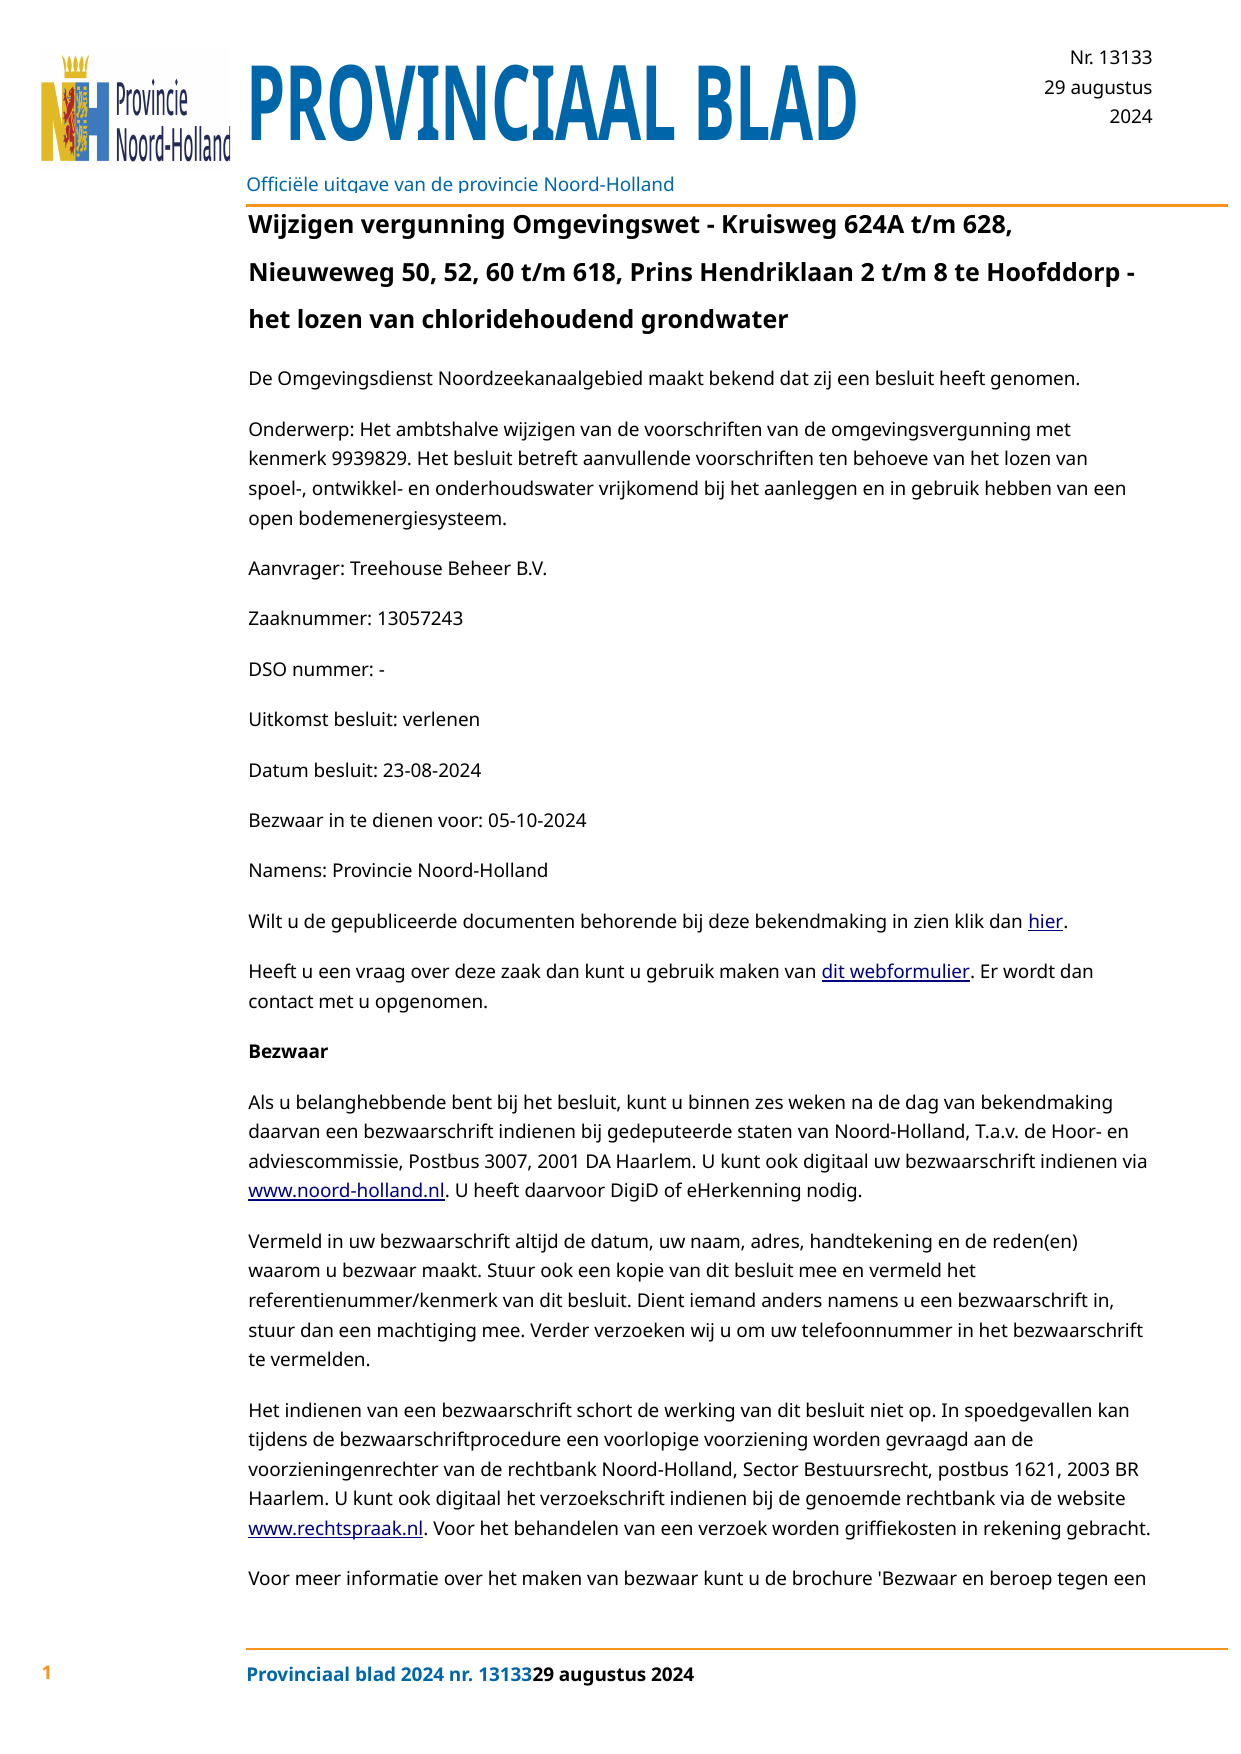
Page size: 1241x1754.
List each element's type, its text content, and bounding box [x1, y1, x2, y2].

text Uitkomst besluit: verlenen [248, 706, 1152, 732]
text Het indienen van een bezwaarschrift schort de werking van dit besluit niet op. In spoedgevallen kan tijdens de bezwaarschriftprocedure een voorlopige voorziening worden gevraagd aan de voorzieningenrechter van de rechtbank Noord-Holland, Sector Bestuursrecht, postbus 1621, 2003 BR Haarlem. U kunt ook digitaal het verzoekschrift indienen bij de genoemde rechtbank via de website www.rechtspraak.nl. Voor het behandelen van een verzoek worden griffiekosten in rekening gebracht. [248, 1397, 1152, 1541]
text Namens: Provincie Noord-Holland [248, 858, 1152, 883]
text Wijzigen vergunning Omgevingswet - Kruisweg 624A t/m 628, Nieuweweg 50, 52, 60 t/m 618, Prins Hendriklaan 2 t/m 8 te Hoofddorp - het lozen van chloridehoudend grondwater [248, 207, 1152, 336]
text DSO nummer: - [248, 656, 1152, 682]
text Bezwaar in te dienen voor: 05-10-2024 [248, 807, 1152, 833]
text Als u belanghebbende bent bij het besluit, kunt u binnen zes weken na de dag van bekendmaking daarvan een bezwaarschrift indienen bij gedeputeerde staten van Noord-Holland, T.a.v. de Hoor- en adviescommissie, Postbus 3007, 2001 DA Haarlem. U kunt ook digitaal uw bezwaarschrift indienen via www.noord-holland.nl. U heeft daarvoor DigiD of eHerkenning nodig. [248, 1089, 1152, 1203]
text Voor meer informatie over het maken van bezwaar kunt u de brochure 'Bezwaar en beroep tegen een [248, 1566, 1152, 1591]
text Onderwerp: Het ambtshalve wijzigen van de voorschriften van de omgevingsvergunning met kenmerk 9939829. Het besluit betreft aanvullende voorschriften ten behoeve van het lozen van spoel-, ontwikkel- en onderhoudswater vrijkomend bij het aanleggen en in gebruik hebben van een open bodemenergiesysteem. [248, 416, 1152, 530]
text Heeft u een vraag over deze zaak dan kunt u gebruik maken van dit webformulier. Er wordt dan contact met u opgenomen. [248, 958, 1152, 1014]
picture [41, 47, 231, 172]
text Zaaknummer: 13057243 [248, 606, 1152, 631]
text Bezwaar [248, 1038, 1152, 1064]
text Datum besluit: 23-08-2024 [248, 757, 1152, 782]
text Wilt u de gepubliceerde documenten behorende bij deze bekendmaking in zien klik dan hier. [248, 908, 1152, 934]
text Aanvrager: Treehouse Beheer B.V. [248, 555, 1152, 581]
text Vermeld in uw bezwaarschrift altijd de datum, uw naam, adres, handtekening en de reden(en) waarom u bezwaar maakt. Stuur ook een kopie van dit besluit mee en vermeld het referentienummer/kenmerk van dit besluit. Dient iemand anders namens u een bezwaarschrift in, stuur dan een machtiging mee. Verder verzoeken wij u om uw telefoonnummer in het bezwaarschrift te vermelden. [248, 1228, 1152, 1372]
text De Omgevingsdienst Noordzeekanaalgebied maakt bekend dat zij een besluit heeft genomen. [248, 366, 1152, 391]
